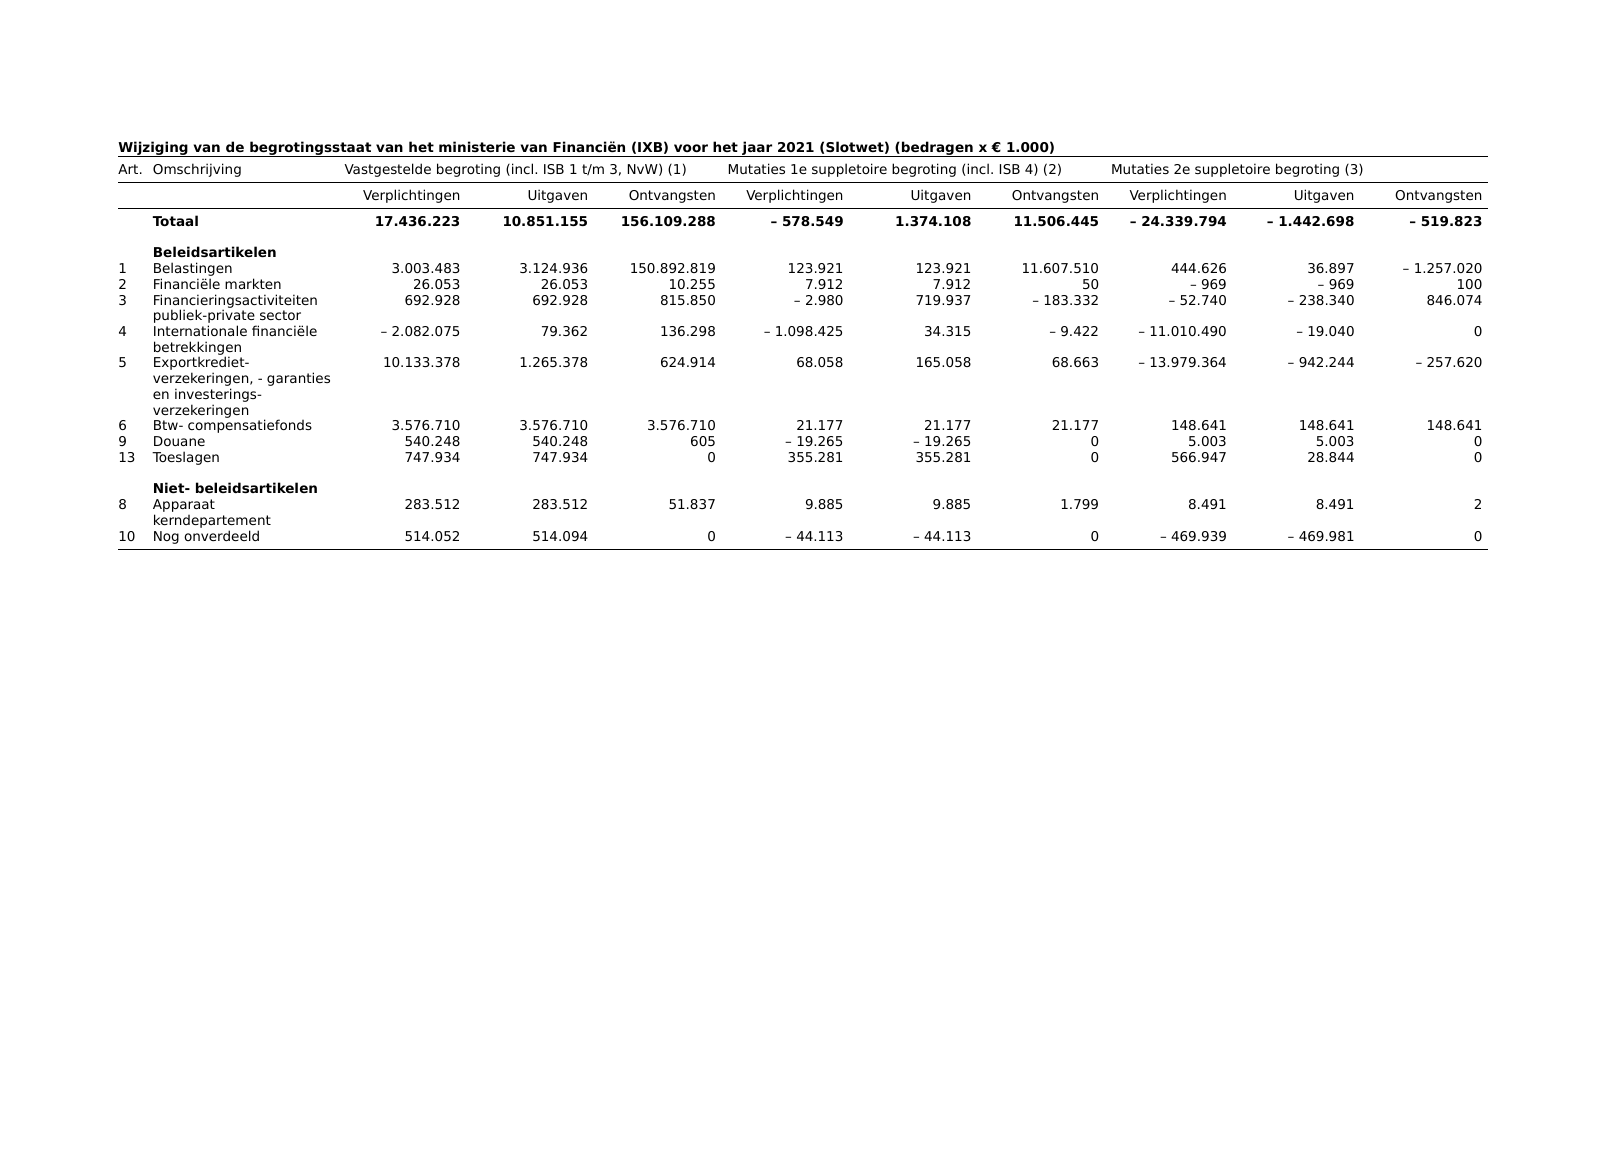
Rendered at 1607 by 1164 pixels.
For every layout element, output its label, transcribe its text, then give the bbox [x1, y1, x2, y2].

table_cell 5.003 [1105, 434, 1232, 450]
table_cell – 1.257.020 [1360, 261, 1488, 277]
table_cell 0 [977, 528, 1105, 549]
table_cell Niet- beleidsartikelen [147, 481, 338, 497]
table_cell Toeslagen [147, 450, 338, 465]
table_cell [722, 245, 849, 261]
table_cell – 11.010.490 [1105, 324, 1232, 355]
table_cell 605 [594, 434, 722, 450]
table_cell 815.850 [594, 293, 722, 324]
table_cell Btw- compensatiefonds [147, 418, 338, 434]
table_cell 8 [118, 497, 147, 528]
table_cell 79.362 [466, 324, 594, 355]
table_cell Mutaties 1e suppletoire begroting (incl. ISB 4) (2) [722, 157, 1105, 182]
table_cell [339, 465, 466, 481]
table_cell – 1.098.425 [722, 324, 849, 355]
table_cell 2 [1360, 497, 1488, 528]
table_cell Internationale financiële betrekkingen [147, 324, 338, 355]
table_cell – 183.332 [977, 293, 1105, 324]
table_cell 1.799 [977, 497, 1105, 528]
table_cell Uitgaven [466, 183, 594, 208]
table_cell [1233, 465, 1360, 481]
table_cell – 9.422 [977, 324, 1105, 355]
table_cell Ontvangsten [1360, 183, 1488, 208]
table_cell [466, 465, 594, 481]
table_cell 68.663 [977, 355, 1105, 418]
table_cell [466, 245, 594, 261]
table_cell [1360, 465, 1488, 481]
table_cell 100 [1360, 277, 1488, 292]
table_cell [147, 465, 338, 481]
table_cell 444.626 [1105, 261, 1232, 277]
table_cell [722, 230, 849, 245]
table_cell – 469.981 [1233, 528, 1360, 549]
table_cell – 257.620 [1360, 355, 1488, 418]
table_cell 9 [118, 434, 147, 450]
table_cell 21.177 [849, 418, 977, 434]
table_cell Vastgestelde begroting (incl. ISB 1 t/m 3, NvW) (1) [339, 157, 722, 182]
table_cell 355.281 [849, 450, 977, 465]
table_cell [339, 481, 466, 497]
table_cell [118, 209, 147, 229]
table_cell 747.934 [339, 450, 466, 465]
table_cell [849, 465, 977, 481]
table_cell [594, 245, 722, 261]
table_cell – 13.979.364 [1105, 355, 1232, 418]
table_cell Belastingen [147, 261, 338, 277]
table_cell [466, 230, 594, 245]
table_cell [594, 481, 722, 497]
table_cell [594, 230, 722, 245]
table_cell 36.897 [1233, 261, 1360, 277]
table_cell 0 [594, 450, 722, 465]
table_cell 566.947 [1105, 450, 1232, 465]
table_cell [1105, 245, 1232, 261]
table_cell – 19.265 [849, 434, 977, 450]
table_cell 540.248 [339, 434, 466, 450]
table_cell [147, 230, 338, 245]
table_cell 10 [118, 528, 147, 549]
table_cell [339, 230, 466, 245]
table_cell [977, 245, 1105, 261]
table_cell 6 [118, 418, 147, 434]
table_cell [977, 230, 1105, 245]
table_cell 3.576.710 [466, 418, 594, 434]
table_cell [1360, 230, 1488, 245]
table_cell 692.928 [339, 293, 466, 324]
table_cell – 2.980 [722, 293, 849, 324]
table_cell Beleidsartikelen [147, 245, 338, 261]
table_cell [849, 230, 977, 245]
table_cell 3.003.483 [339, 261, 466, 277]
table_cell [1233, 481, 1360, 497]
table_cell Totaal [147, 209, 338, 229]
table_cell [118, 183, 147, 208]
table_cell – 44.113 [722, 528, 849, 549]
table_cell 0 [1360, 528, 1488, 549]
table_cell 13 [118, 450, 147, 465]
table_cell 50 [977, 277, 1105, 292]
table_cell 11.506.445 [977, 209, 1105, 229]
table_cell 3.124.936 [466, 261, 594, 277]
table_cell 136.298 [594, 324, 722, 355]
table_cell – 238.340 [1233, 293, 1360, 324]
table_cell Apparaat kerndepartement [147, 497, 338, 528]
table_cell – 469.939 [1105, 528, 1232, 549]
table_header Wijziging van de begrotingsstaat van het ministerie van Financiën (IXB) voor het jaar 2021 (Slotwet) (bedragen x € 1.000) [118, 140, 1488, 156]
table_cell – 1.442.698 [1233, 209, 1360, 229]
table_cell [977, 481, 1105, 497]
table_cell 1.374.108 [849, 209, 977, 229]
table_cell 7.912 [849, 277, 977, 292]
table_cell 5.003 [1233, 434, 1360, 450]
table_cell Art. [118, 157, 147, 182]
table_cell 123.921 [849, 261, 977, 277]
table_cell [1105, 465, 1232, 481]
table_cell – 52.740 [1105, 293, 1232, 324]
table_cell [722, 465, 849, 481]
table_cell 3.576.710 [594, 418, 722, 434]
table_cell [1233, 230, 1360, 245]
table_cell Mutaties 2e suppletoire begroting (3) [1105, 157, 1488, 182]
table_cell 26.053 [339, 277, 466, 292]
table_cell [849, 481, 977, 497]
table_cell 148.641 [1360, 418, 1488, 434]
table_cell 0 [977, 450, 1105, 465]
table_cell 17.436.223 [339, 209, 466, 229]
table_cell 51.837 [594, 497, 722, 528]
table_cell Ontvangsten [594, 183, 722, 208]
table_cell [339, 245, 466, 261]
table_cell 3.576.710 [339, 418, 466, 434]
table_cell 156.109.288 [594, 209, 722, 229]
table_cell 1.265.378 [466, 355, 594, 418]
table_cell 9.885 [849, 497, 977, 528]
table_cell Verplichtingen [722, 183, 849, 208]
table_cell [1360, 481, 1488, 497]
table_cell – 969 [1233, 277, 1360, 292]
table_cell 21.177 [977, 418, 1105, 434]
table_cell Financiële markten [147, 277, 338, 292]
table_cell – 2.082.075 [339, 324, 466, 355]
table_cell 34.315 [849, 324, 977, 355]
table_cell 68.058 [722, 355, 849, 418]
table_cell Uitgaven [1233, 183, 1360, 208]
table_cell 540.248 [466, 434, 594, 450]
table_cell [118, 230, 147, 245]
table_cell [1233, 245, 1360, 261]
table_cell Verplichtingen [1105, 183, 1232, 208]
table_cell 5 [118, 355, 147, 418]
table_cell 514.052 [339, 528, 466, 549]
table_cell 28.844 [1233, 450, 1360, 465]
table_cell Exportkrediet- verzekeringen, - garanties en investerings- verzekeringen [147, 355, 338, 418]
table_cell Financieringsactiviteiten publiek-private sector [147, 293, 338, 324]
table_cell 355.281 [722, 450, 849, 465]
table_cell 514.094 [466, 528, 594, 549]
table_cell – 578.549 [722, 209, 849, 229]
table_cell [147, 183, 338, 208]
table_cell – 44.113 [849, 528, 977, 549]
table_cell – 19.040 [1233, 324, 1360, 355]
table_cell Douane [147, 434, 338, 450]
table_cell 3 [118, 293, 147, 324]
table_cell 0 [1360, 324, 1488, 355]
table_cell 4 [118, 324, 147, 355]
table_cell 10.851.155 [466, 209, 594, 229]
table_cell 9.885 [722, 497, 849, 528]
table_cell [722, 481, 849, 497]
table_cell [1105, 230, 1232, 245]
table_cell – 969 [1105, 277, 1232, 292]
table_cell 165.058 [849, 355, 977, 418]
table_cell 148.641 [1105, 418, 1232, 434]
table_cell 2 [118, 277, 147, 292]
table_cell 846.074 [1360, 293, 1488, 324]
table_cell 8.491 [1105, 497, 1232, 528]
table_cell 0 [1360, 450, 1488, 465]
table_cell 26.053 [466, 277, 594, 292]
table_cell – 942.244 [1233, 355, 1360, 418]
table_cell 11.607.510 [977, 261, 1105, 277]
table_cell 747.934 [466, 450, 594, 465]
table_cell 148.641 [1233, 418, 1360, 434]
table_cell 0 [977, 434, 1105, 450]
table_cell [118, 245, 147, 261]
table_cell – 519.823 [1360, 209, 1488, 229]
table_cell 8.491 [1233, 497, 1360, 528]
table_cell 0 [1360, 434, 1488, 450]
table_cell 624.914 [594, 355, 722, 418]
table_cell 10.133.378 [339, 355, 466, 418]
table_cell 692.928 [466, 293, 594, 324]
table_cell – 24.339.794 [1105, 209, 1232, 229]
table_cell [1105, 481, 1232, 497]
table_cell 1 [118, 261, 147, 277]
table_cell 283.512 [339, 497, 466, 528]
table_cell – 19.265 [722, 434, 849, 450]
table_cell 283.512 [466, 497, 594, 528]
table_cell 21.177 [722, 418, 849, 434]
table_cell 0 [594, 528, 722, 549]
table_cell 719.937 [849, 293, 977, 324]
table_cell [849, 245, 977, 261]
table_cell [977, 465, 1105, 481]
table_cell 7.912 [722, 277, 849, 292]
table_cell 150.892.819 [594, 261, 722, 277]
table_cell Ontvangsten [977, 183, 1105, 208]
table_cell [118, 465, 147, 481]
table_cell 123.921 [722, 261, 849, 277]
table_cell Verplichtingen [339, 183, 466, 208]
table_cell [594, 465, 722, 481]
table_cell Omschrijving [147, 157, 338, 182]
table_cell Uitgaven [849, 183, 977, 208]
table_cell [466, 481, 594, 497]
table_cell [1360, 245, 1488, 261]
table_cell Nog onverdeeld [147, 528, 338, 549]
table_cell 10.255 [594, 277, 722, 292]
table_cell [118, 481, 147, 497]
